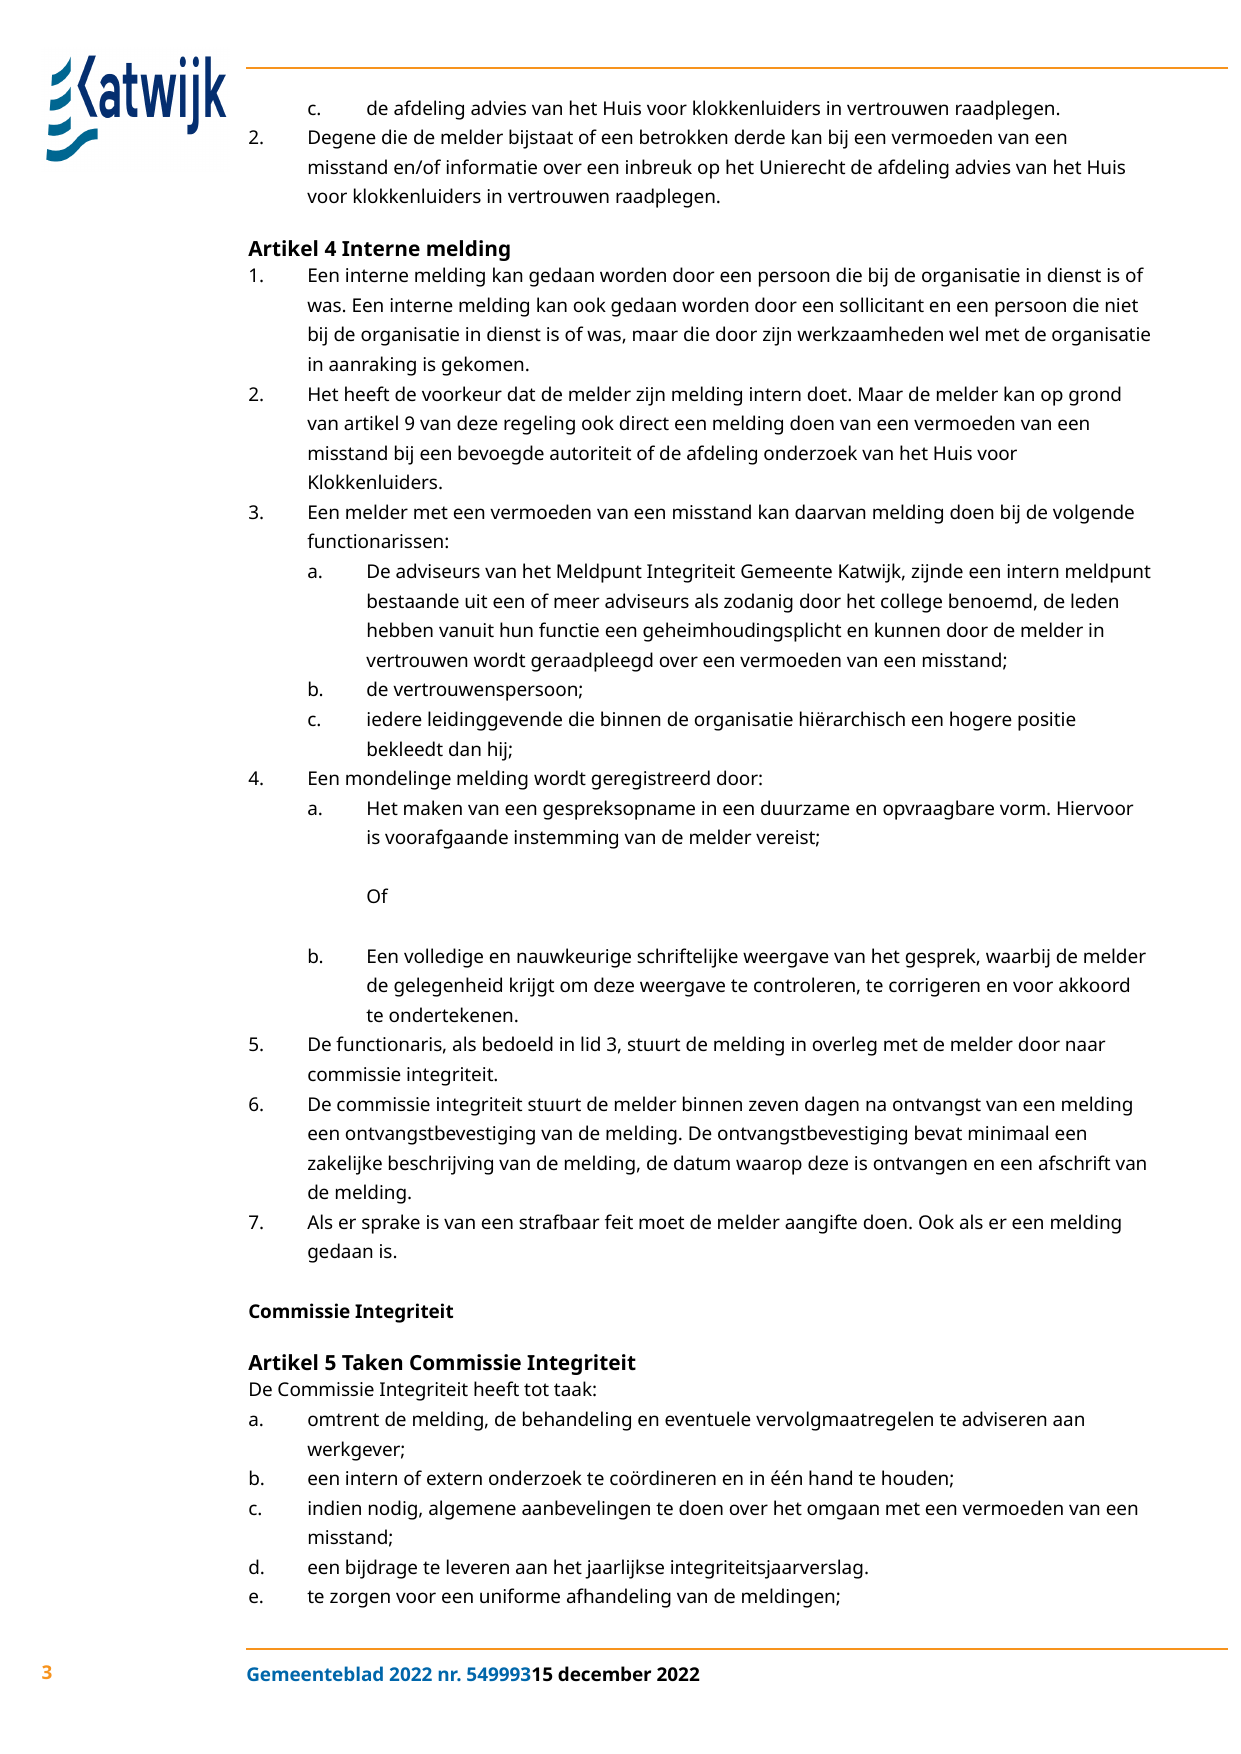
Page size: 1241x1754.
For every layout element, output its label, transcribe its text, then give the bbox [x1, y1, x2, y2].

list Degene die de melder bijstaat of een betrokken derde kan bij een vermoeden van een misstand en/of informatie over een inbreuk op het Unierecht de afdeling advies van het Huis voor klokkenluiders in vertrouwen raadplegen. [248, 124, 1152, 209]
text Artikel 4 Interne melding [248, 234, 1152, 262]
list Het heeft de voorkeur dat de melder zijn melding intern doet. Maar de melder kan op grond van artikel 9 van deze regeling ook direct een melding doen van een vermoeden van een misstand bij een bevoegde autoriteit of de afdeling onderzoek van het Huis voor Klokkenluiders. [248, 381, 1152, 495]
list De adviseurs van het Meldpunt Integriteit Gemeente Katwijk, zijnde een intern meldpunt bestaande uit een of meer adviseurs als zodanig door het college benoemd, de leden hebben vanuit hun functie een geheimhoudingsplicht en kunnen door de melder in vertrouwen wordt geraadpleegd over een vermoeden van een misstand; [307, 558, 1152, 673]
list omtrent de melding, de behandeling en eventuele vervolgmaatregelen te adviseren aan werkgever; [248, 1406, 1152, 1462]
list indien nodig, algemene aanbevelingen te doen over het omgaan met een vermoeden van een misstand; [248, 1495, 1152, 1550]
list Als er sprake is van een strafbaar feit moet de melder aangifte doen. Ook als er een melding gedaan is. [248, 1209, 1152, 1264]
list een bijdrage te leveren aan het jaarlijkse integriteitsjaarverslag. [248, 1554, 1152, 1580]
list De commissie integriteit stuurt de melder binnen zeven dagen na ontvangst van een melding een ontvangstbevestiging van de melding. De ontvangstbevestiging bevat minimaal een zakelijke beschrijving van de melding, de datum waarop deze is ontvangen en een afschrift van de melding. [248, 1091, 1152, 1205]
list Het maken van een gespreksopname in een duurzame en opvraagbare vorm. Hiervoor is voorafgaande instemming van de melder vereist; [307, 795, 1152, 850]
text Artikel 5 Taken Commissie Integriteit [248, 1348, 1152, 1377]
list Een melder met een vermoeden van een misstand kan daarvan melding doen bij de volgende functionarissen: [248, 499, 1152, 554]
list de afdeling advies van het Huis voor klokkenluiders in vertrouwen raadplegen. [307, 95, 1152, 121]
list Een interne melding kan gedaan worden door een persoon die bij de organisatie in dienst is of was. Een interne melding kan ook gedaan worden door een sollicitant en een persoon die niet bij de organisatie in dienst is of was, maar die door zijn werkzaamheden wel met de organisatie in aanraking is gekomen. [248, 262, 1152, 377]
list Een mondelinge melding wordt geregistreerd door: [248, 765, 1152, 791]
list Een volledige en nauwkeurige schriftelijke weergave van het gesprek, waarbij de melder de gelegenheid krijgt om deze weergave te controleren, te corrigeren en voor akkoord te ondertekenen. [307, 943, 1152, 1028]
text Commissie Integriteit [248, 1298, 1152, 1323]
list De functionaris, als bedoeld in lid 3, stuurt de melding in overleg met de melder door naar commissie integriteit. [248, 1032, 1152, 1087]
list de vertrouwenspersoon; [307, 677, 1152, 702]
list te zorgen voor een uniforme afhandeling van de meldingen; [248, 1584, 1152, 1609]
list Of [307, 884, 1152, 909]
list iedere leidinggevende die binnen de organisatie hiërarchisch een hogere positie bekleedt dan hij; [307, 706, 1152, 761]
text De Commissie Integriteit heeft tot taak: [248, 1377, 1152, 1402]
list een intern of extern onderzoek te coördineren en in één hand te houden; [248, 1465, 1152, 1491]
picture [41, 47, 231, 172]
